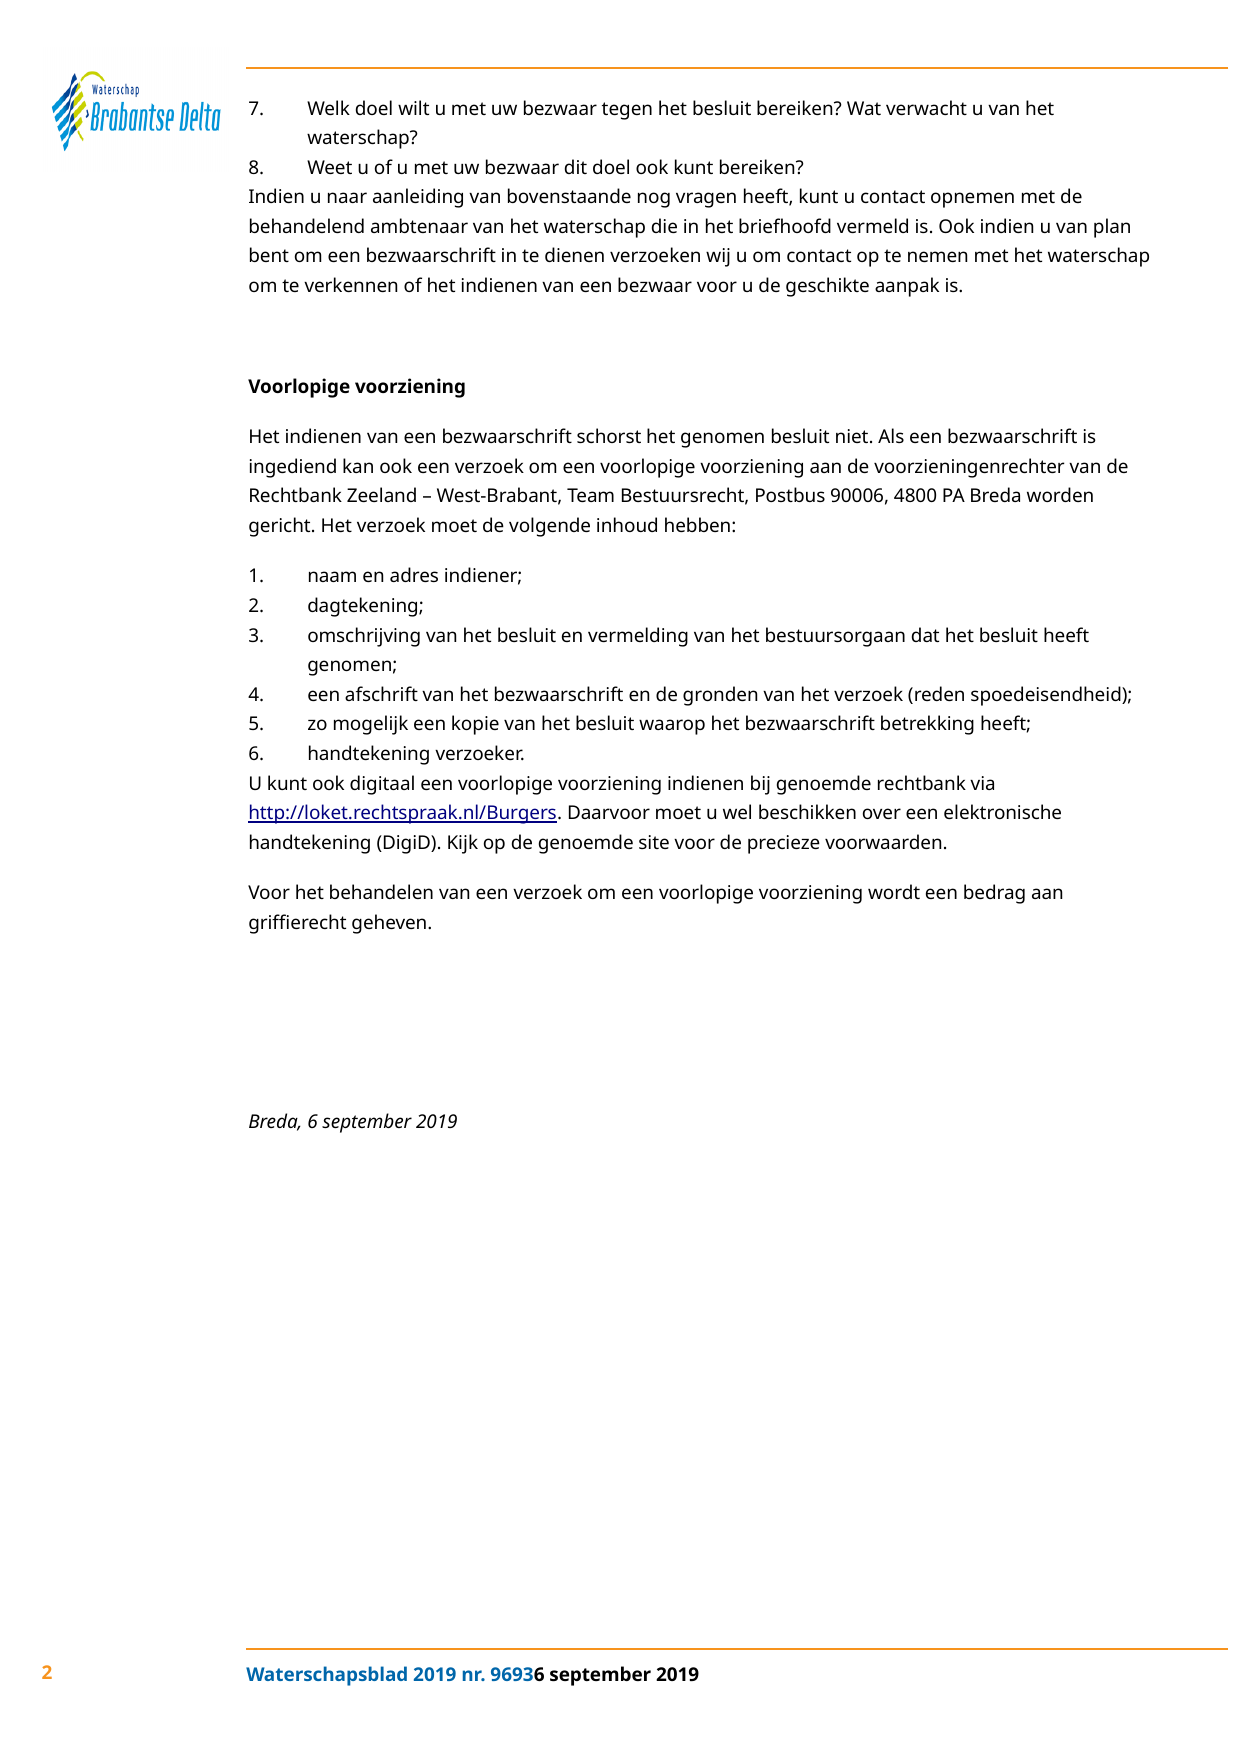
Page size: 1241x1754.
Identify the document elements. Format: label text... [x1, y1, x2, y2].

text Voor het behandelen van een verzoek om een voorlopige voorziening wordt een bedrag aan griffierecht geheven. [248, 879, 1152, 935]
list dagtekening; [248, 592, 1152, 618]
picture [41, 47, 231, 172]
list omschrijving van het besluit en vermelding van het bestuursorgaan dat het besluit heeft genomen; [248, 622, 1152, 677]
text Indien u naar aanleiding van bovenstaande nog vragen heeft, kunt u contact opnemen met de behandelend ambtenaar van het waterschap die in het briefhoofd vermeld is. Ook indien u van plan bent om een bezwaarschrift in te dienen verzoeken wij u om contact op te nemen met het waterschap om te verkennen of het indienen van een bezwaar voor u de geschikte aanpak is. [248, 183, 1152, 298]
list een afschrift van het bezwaarschrift en de gronden van het verzoek (reden spoedeisendheid); [248, 681, 1152, 707]
text Breda, 6 september 2019 [248, 1108, 1152, 1134]
list zo mogelijk een kopie van het besluit waarop het bezwaarschrift betrekking heeft; [248, 711, 1152, 736]
list handtekening verzoeker. [248, 740, 1152, 766]
list Weet u of u met uw bezwaar dit doel ook kunt bereiken? [248, 154, 1152, 180]
text Het indienen van een bezwaarschrift schorst het genomen besluit niet. Als een bezwaarschrift is ingediend kan ook een verzoek om een voorlopige voorziening aan de voorzieningenrechter van de Rechtbank Zeeland – West-Brabant, Team Bestuursrecht, Postbus 90006, 4800 PA Breda worden gericht. Het verzoek moet de volgende inhoud hebben: [248, 423, 1152, 538]
text U kunt ook digitaal een voorlopige voorziening indienen bij genoemde rechtbank via http://loket.rechtspraak.nl/Burgers. Daarvoor moet u wel beschikken over een elektronische handtekening (DigiD). Kijk op de genoemde site voor de precieze voorwaarden. [248, 770, 1152, 855]
list naam en adres indiener; [248, 563, 1152, 588]
list Welk doel wilt u met uw bezwaar tegen het besluit bereiken? Wat verwacht u van het waterschap? [248, 95, 1152, 150]
text Voorlopige voorziening [248, 373, 1152, 399]
